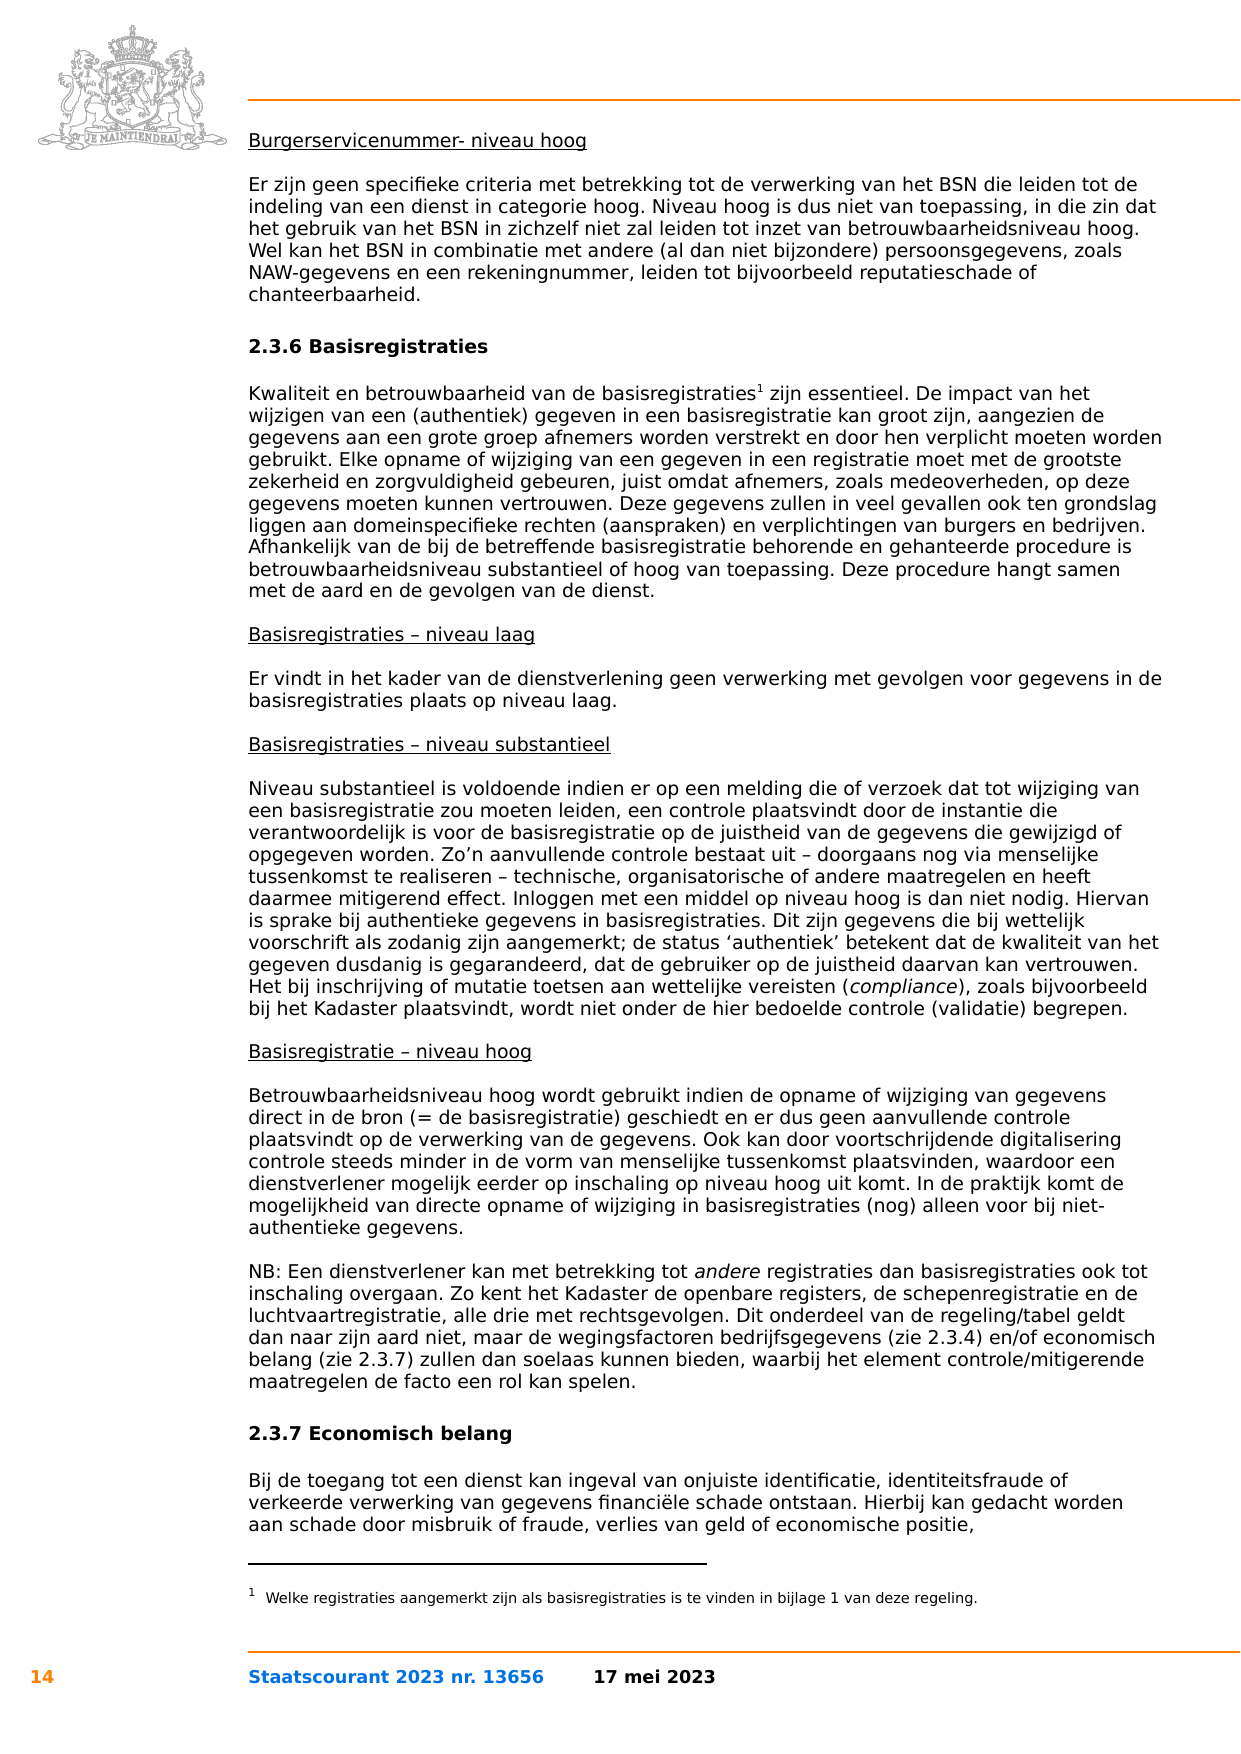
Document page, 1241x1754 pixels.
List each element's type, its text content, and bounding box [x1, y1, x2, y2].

text Niveau substantieel is voldoende indien er op een melding die of verzoek dat tot wijziging van een basisregistratie zou moeten leiden, een controle plaatsvindt door de instantie die verantwoordelijk is voor de basisregistratie op de juistheid van de gegevens die gewijzigd of opgegeven worden. Zo’n aanvullende controle bestaat uit – doorgaans nog via menselijke tussenkomst te realiseren – technische, organisatorische of andere maatregelen en heeft daarmee mitigerend effect. Inloggen met een middel op niveau hoog is dan niet nodig. Hiervan is sprake bij authentieke gegevens in basisregistraties. Dit zijn gegevens die bij wettelijk voorschrift als zodanig zijn aangemerkt; de status ‘authentiek’ betekent dat de kwaliteit van het gegeven dusdanig is gegarandeerd, dat de gebruiker op de juistheid daarvan kan vertrouwen. Het bij inschrijving of mutatie toetsen aan wettelijke vereisten (compliance), zoals bijvoorbeeld bij het Kadaster plaatsvindt, wordt niet onder de hier bedoelde controle (validatie) begrepen. [248, 778, 1163, 1019]
subtitle 2.3.7 Economisch belang [248, 1423, 1163, 1445]
subtitle 2.3.6 Basisregistraties [248, 336, 1163, 358]
text Betrouwbaarheidsniveau hoog wordt gebruikt indien de opname of wijziging van gegevens direct in de bron (= de basisregistratie) geschiedt en er dus geen aanvullende controle plaatsvindt op de verwerking van de gegevens. Ook kan door voortschrijdende digitalisering controle steeds minder in de vorm van menselijke tussenkomst plaatsvinden, waardoor een dienstverlener mogelijk eerder op inschaling op niveau hoog uit komt. In de praktijk komt de mogelijkheid van directe opname of wijziging in basisregistraties (nog) alleen voor bij niet-authentieke gegevens. [248, 1085, 1163, 1239]
picture [38, 25, 227, 150]
text Kwaliteit en betrouwbaarheid van de basisregistraties zijn essentieel. De impact van het wijzigen van een (authentiek) gegeven in een basisregistratie kan groot zijn, aangezien de gegevens aan een grote groep afnemers worden verstrekt en door hen verplicht moeten worden gebruikt. Elke opname of wijziging van een gegeven in een registratie moet met de grootste zekerheid en zorgvuldigheid gebeuren, juist omdat afnemers, zoals medeoverheden, op deze gegevens moeten kunnen vertrouwen. Deze gegevens zullen in veel gevallen ook ten grondslag liggen aan domeinspecifieke rechten (aanspraken) en verplichtingen van burgers en bedrijven. Afhankelijk van de bij de betreffende basisregistratie behorende en gehanteerde procedure is betrouwbaarheidsniveau substantieel of hoog van toepassing. Deze procedure hangt samen met de aard en de gevolgen van de dienst. [248, 383, 1163, 602]
subtitle Basisregistraties – niveau substantieel [248, 734, 1163, 756]
text Bij de toegang tot een dienst kan ingeval van onjuiste identificatie, identiteitsfraude of verkeerde verwerking van gegevens financiële schade ontstaan. Hierbij kan gedacht worden aan schade door misbruik of fraude, verlies van geld of economische positie, [248, 1470, 1163, 1536]
subtitle Basisregistratie – niveau hoog [248, 1041, 1163, 1063]
subtitle Burgerservicenummer- niveau hoog [248, 130, 1163, 152]
text Er vindt in het kader van de dienstverlening geen verwerking met gevolgen voor gegevens in de basisregistraties plaats op niveau laag. [248, 668, 1163, 712]
text Welke registraties aangemerkt zijn als basisregistraties is te vinden in bijlage 1 van deze regeling. [248, 1586, 1163, 1608]
text Er zijn geen specifieke criteria met betrekking tot de verwerking van het BSN die leiden tot de indeling van een dienst in categorie hoog. Niveau hoog is dus niet van toepassing, in die zin dat het gebruik van het BSN in zichzelf niet zal leiden tot inzet van betrouwbaarheidsniveau hoog. Wel kan het BSN in combinatie met andere (al dan niet bijzondere) persoonsgegevens, zoals NAW-gegevens en een rekeningnummer, leiden tot bijvoorbeeld reputatieschade of chanteerbaarheid. [248, 174, 1163, 306]
subtitle Basisregistraties – niveau laag [248, 624, 1163, 646]
text NB: Een dienstverlener kan met betrekking tot andere registraties dan basisregistraties ook tot inschaling overgaan. Zo kent het Kadaster de openbare registers, de schepenregistratie en de luchtvaartregistratie, alle drie met rechtsgevolgen. Dit onderdeel van de regeling/tabel geldt dan naar zijn aard niet, maar de wegingsfactoren bedrijfsgegevens (zie 2.3.4) en/of economisch belang (zie 2.3.7) zullen dan soelaas kunnen bieden, waarbij het element controle/mitigerende maatregelen de facto een rol kan spelen. [248, 1261, 1163, 1393]
